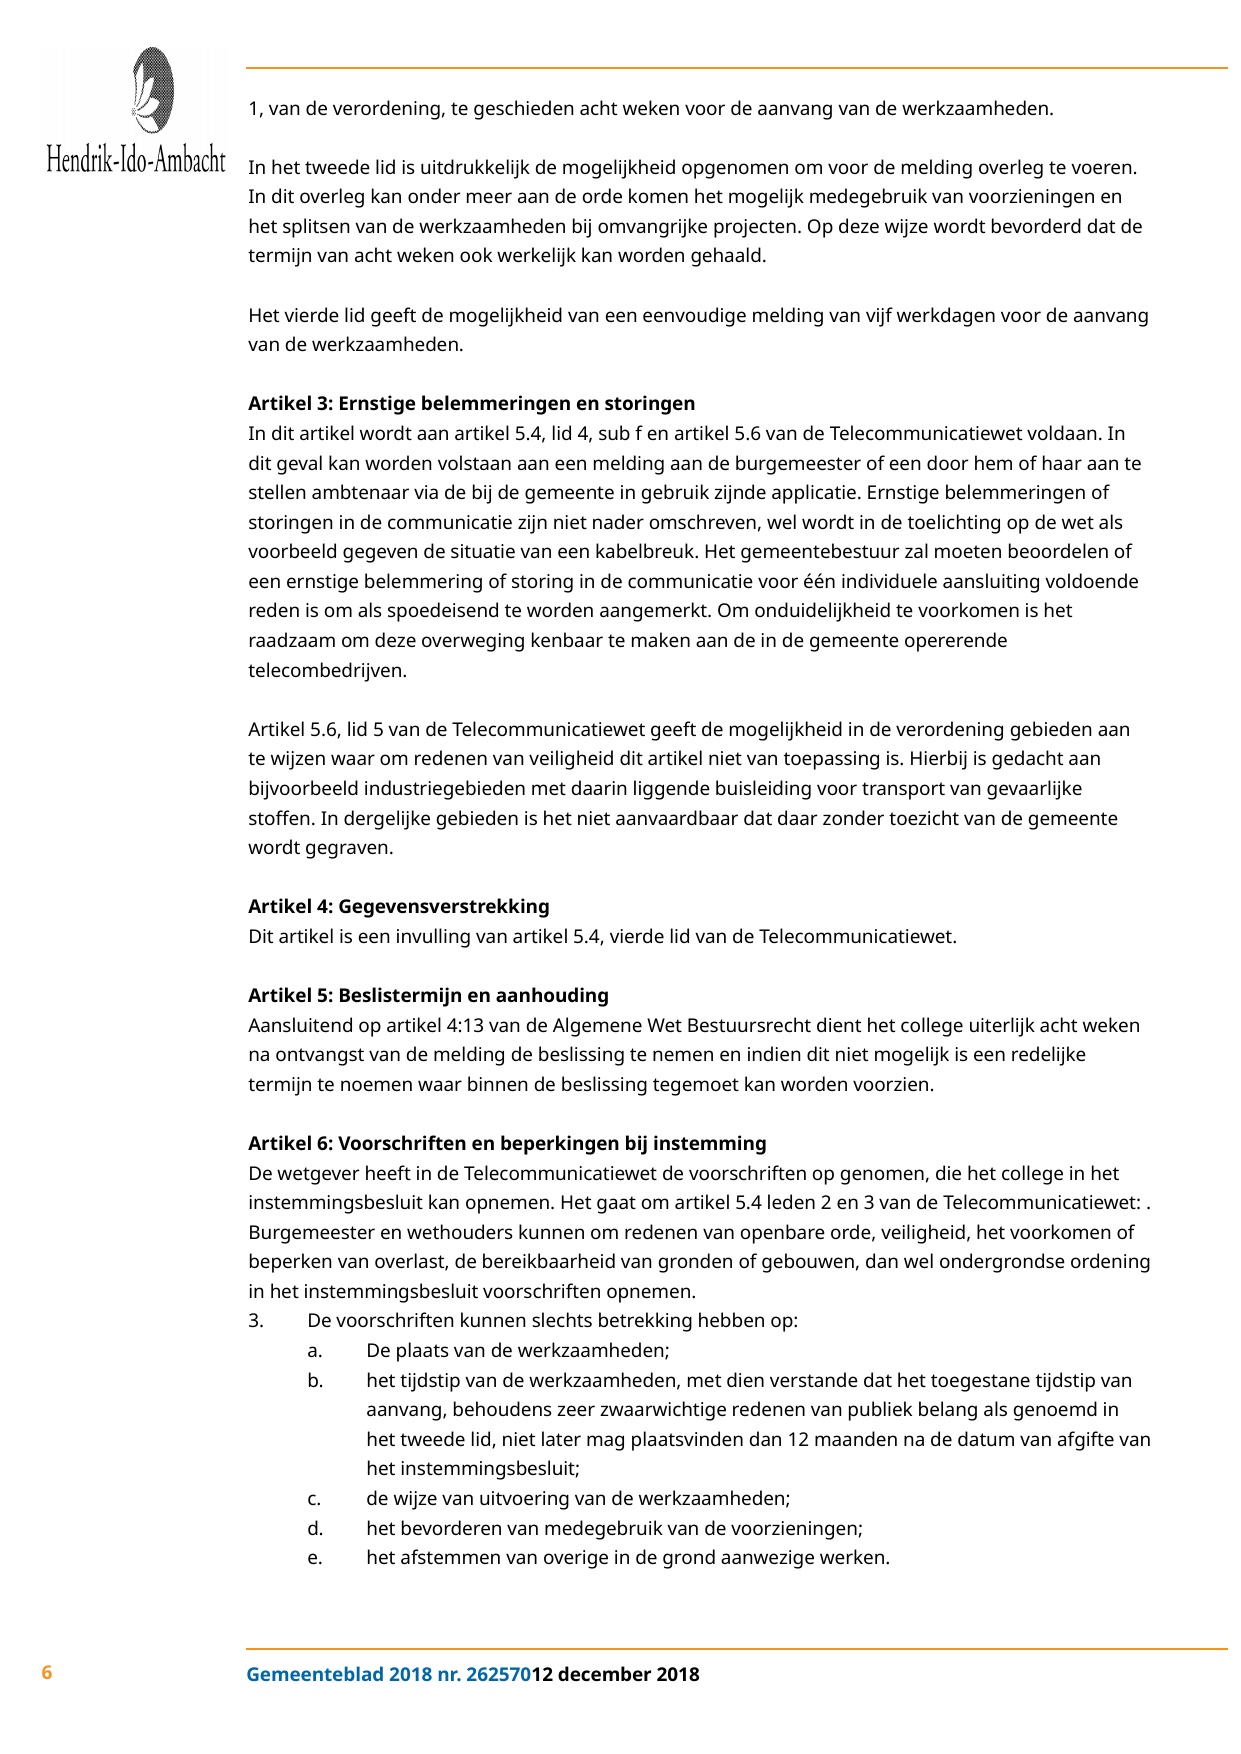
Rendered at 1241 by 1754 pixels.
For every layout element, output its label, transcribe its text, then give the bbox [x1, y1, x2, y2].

text Aansluitend op artikel 4:13 van de Algemene Wet Bestuursrecht dient het college uiterlijk acht weken na ontvangst van de melding de beslissing te nemen en indien dit niet mogelijk is een redelijke termijn te noemen waar binnen de beslissing tegemoet kan worden voorzien. [248, 1012, 1152, 1097]
list de wijze van uitvoering van de werkzaamheden; [307, 1485, 1152, 1511]
text De wetgever heeft in de Telecommunicatiewet de voorschriften op genomen, die het college in het instemmingsbesluit kan opnemen. Het gaat om artikel 5.4 leden 2 en 3 van de Telecommunicatiewet: . Burgemeester en wethouders kunnen om redenen van openbare orde, veiligheid, het voorkomen of beperken van overlast, de bereikbaarheid van gronden of gebouwen, dan wel ondergrondse ordening in het instemmingsbesluit voorschriften opnemen. [248, 1160, 1152, 1304]
text Artikel 5.6, lid 5 van de Telecommunicatiewet geeft de mogelijkheid in de verordening gebieden aan te wijzen waar om redenen van veiligheid dit artikel niet van toepassing is. Hierbij is gedacht aan bijvoorbeeld industriegebieden met daarin liggende buisleiding voor transport van gevaarlijke stoffen. In dergelijke gebieden is het niet aanvaardbaar dat daar zonder toezicht van de gemeente wordt gegraven. [248, 716, 1152, 860]
text In het tweede lid is uitdrukkelijk de mogelijkheid opgenomen om voor de melding overleg te voeren. In dit overleg kan onder meer aan de orde komen het mogelijk medegebruik van voorzieningen en het splitsen van de werkzaamheden bij omvangrijke projecten. Op deze wijze wordt bevorderd dat de termijn van acht weken ook werkelijk kan worden gehaald. [248, 154, 1152, 268]
text In dit artikel wordt aan artikel 5.4, lid 4, sub f en artikel 5.6 van de Telecommunicatiewet voldaan. In dit geval kan worden volstaan aan een melding aan de burgemeester of een door hem of haar aan te stellen ambtenaar via de bij de gemeente in gebruik zijnde applicatie. Ernstige belemmeringen of storingen in de communicatie zijn niet nader omschreven, wel wordt in de toelichting op de wet als voorbeeld gegeven de situatie van een kabelbreuk. Het gemeentebestuur zal moeten beoordelen of een ernstige belemmering of storing in de communicatie voor één individuele aansluiting voldoende reden is om als spoedeisend te worden aangemerkt. Om onduidelijkheid te voorkomen is het raadzaam om deze overweging kenbaar te maken aan de in de gemeente opererende telecombedrijven. [248, 420, 1152, 683]
text Artikel 6: Voorschriften en beperkingen bij instemming [248, 1130, 1152, 1156]
list het bevorderen van medegebruik van de voorzieningen; [307, 1515, 1152, 1541]
picture [41, 47, 231, 172]
text Artikel 5: Beslistermijn en aanhouding [248, 982, 1152, 1008]
text Artikel 4: Gegevensverstrekking [248, 893, 1152, 919]
text Dit artikel is een invulling van artikel 5.4, vierde lid van de Telecommunicatiewet. [248, 923, 1152, 949]
list het tijdstip van de werkzaamheden, met dien verstande dat het toegestane tijdstip van aanvang, behoudens zeer zwaarwichtige redenen van publiek belang als genoemd in het tweede lid, niet later mag plaatsvinden dan 12 maanden na de datum van afgifte van het instemmingsbesluit; [307, 1367, 1152, 1481]
list De plaats van de werkzaamheden; [307, 1337, 1152, 1363]
list De voorschriften kunnen slechts betrekking hebben op: [248, 1308, 1152, 1333]
list het afstemmen van overige in de grond aanwezige werken. [307, 1544, 1152, 1570]
text Het vierde lid geeft de mogelijkheid van een eenvoudige melding van vijf werkdagen voor de aanvang van de werkzaamheden. [248, 302, 1152, 357]
text 1, van de verordening, te geschieden acht weken voor de aanvang van de werkzaamheden. [248, 95, 1152, 121]
text Artikel 3: Ernstige belemmeringen en storingen [248, 391, 1152, 416]
